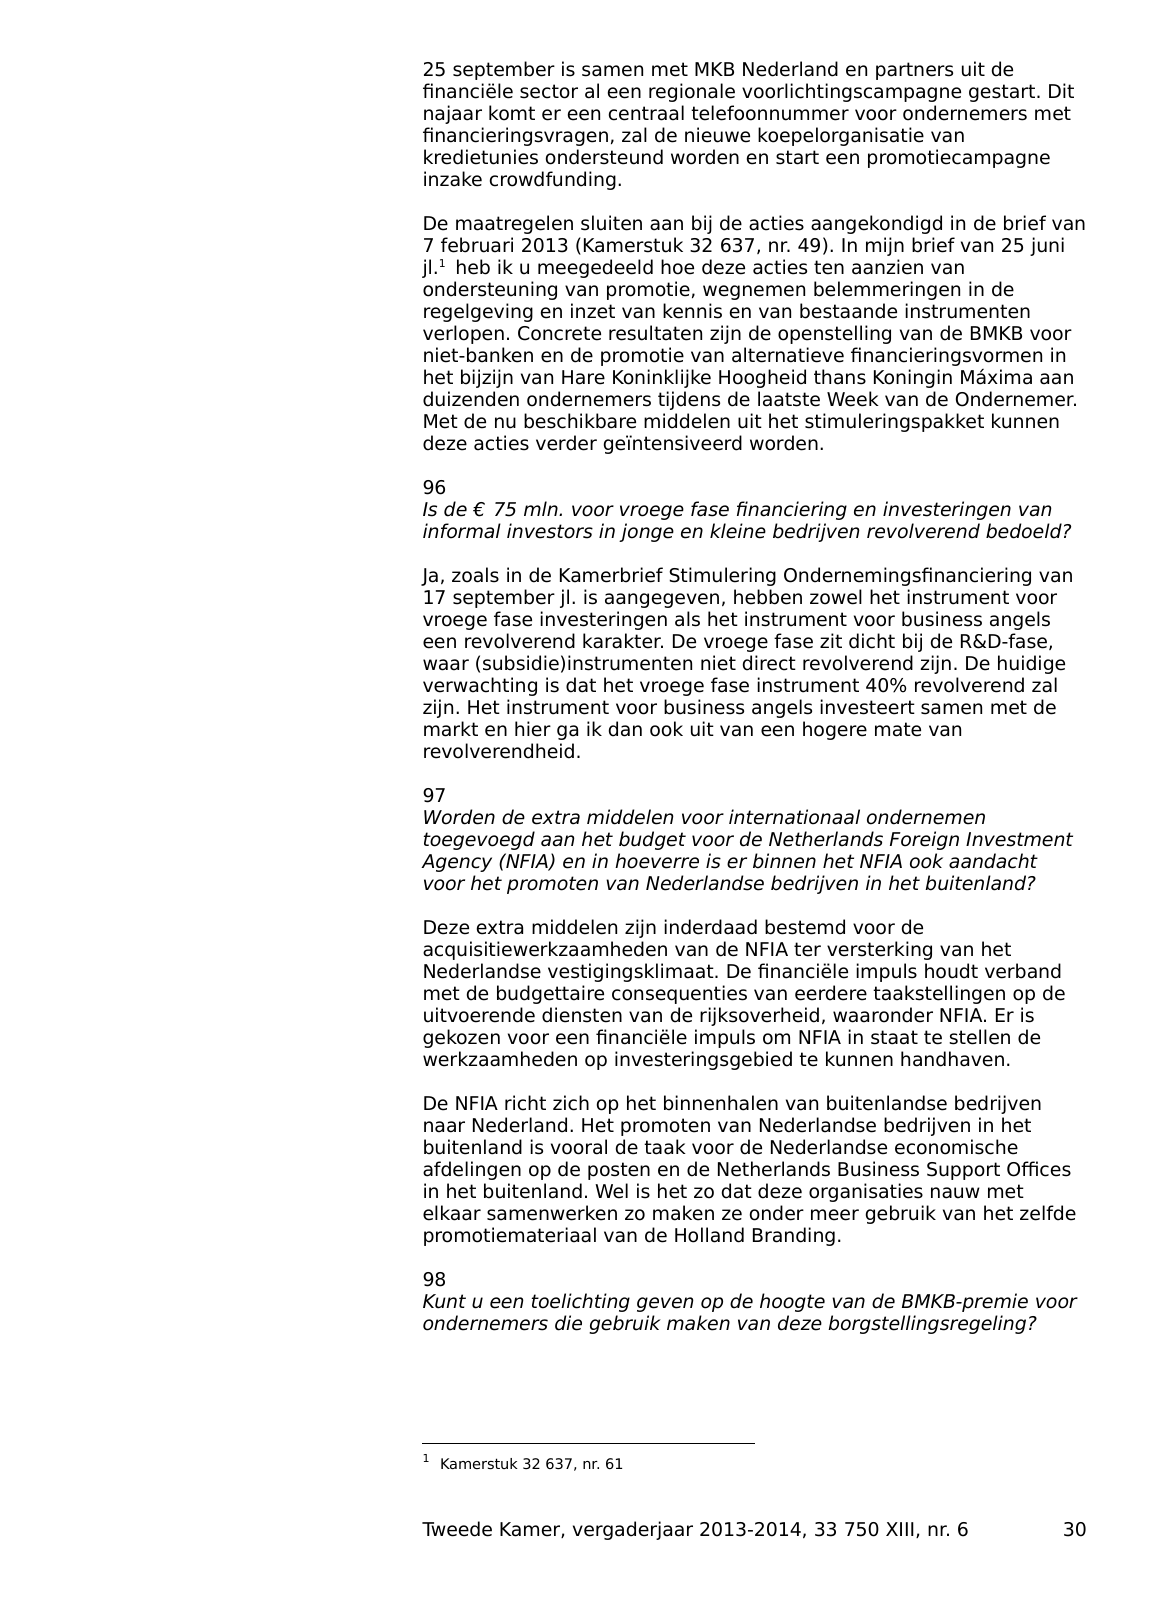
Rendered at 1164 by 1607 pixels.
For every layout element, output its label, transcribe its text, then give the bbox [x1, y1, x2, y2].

text 25 september is samen met MKB Nederland en partners uit de financiële sector al een regionale voorlichtingscampagne gestart. Dit najaar komt er een centraal telefoonnummer voor ondernemers met financieringsvragen, zal de nieuwe koepelorganisatie van kredietunies ondersteund worden en start een promotiecampagne inzake crowdfunding. [422, 59, 1087, 191]
text Ja, zoals in de Kamerbrief Stimulering Ondernemingsfinanciering van 17 september jl. is aangegeven, hebben zowel het instrument voor vroege fase investeringen als het instrument voor business angels een revolverend karakter. De vroege fase zit dicht bij de R&D-fase, waar (subsidie)instrumenten niet direct revolverend zijn. De huidige verwachting is dat het vroege fase instrument 40% revolverend zal zijn. Het instrument voor business angels investeert samen met de markt en hier ga ik dan ook uit van een hogere mate van revolverendheid. [422, 565, 1087, 763]
text Deze extra middelen zijn inderdaad bestemd voor de acquisitiewerkzaamheden van de NFIA ter versterking van het Nederlandse vestigingsklimaat. De financiële impuls houdt verband met de budgettaire consequenties van eerdere taakstellingen op de uitvoerende diensten van de rijksoverheid, waaronder NFIA. Er is gekozen voor een financiële impuls om NFIA in staat te stellen de werkzaamheden op investeringsgebied te kunnen handhaven. [422, 917, 1087, 1071]
text Is de € 75 mln. voor vroege fase financiering en investeringen van informal investors in jonge en kleine bedrijven revolverend bedoeld? [422, 499, 1087, 543]
text De maatregelen sluiten aan bij de acties aangekondigd in de brief van 7 februari 2013 (Kamerstuk 32 637, nr. 49). In mijn brief van 25 juni jl. heb ik u meegedeeld hoe deze acties ten aanzien van ondersteuning van promotie, wegnemen belemmeringen in de regelgeving en inzet van kennis en van bestaande instrumenten verlopen. Concrete resultaten zijn de openstelling van de BMKB voor niet-banken en de promotie van alternatieve financieringsvormen in het bijzijn van Hare Koninklijke Hoogheid thans Koningin Máxima aan duizenden ondernemers tijdens de laatste Week van de Ondernemer. Met de nu beschikbare middelen uit het stimuleringspakket kunnen deze acties verder geïntensiveerd worden. [422, 213, 1087, 455]
text Worden de extra middelen voor internationaal ondernemen toegevoegd aan het budget voor de Netherlands Foreign Investment Agency (NFIA) en in hoeverre is er binnen het NFIA ook aandacht voor het promoten van Nederlandse bedrijven in het buitenland? [422, 807, 1087, 895]
text De NFIA richt zich op het binnenhalen van buitenlandse bedrijven naar Nederland. Het promoten van Nederlandse bedrijven in het buitenland is vooral de taak voor de Nederlandse economische afdelingen op de posten en de Netherlands Business Support Offices in het buitenland. Wel is het zo dat deze organisaties nauw met elkaar samenwerken zo maken ze onder meer gebruik van het zelfde promotiemateriaal van de Holland Branding. [422, 1093, 1087, 1247]
text Kunt u een toelichting geven op de hoogte van de BMKB-premie voor ondernemers die gebruik maken van deze borgstellingsregeling? [422, 1291, 1087, 1335]
text 97 [422, 785, 1087, 807]
text 96 [422, 477, 1087, 499]
text 98 [422, 1269, 1087, 1291]
text Kamerstuk 32 637, nr. 61 [422, 1452, 1087, 1474]
